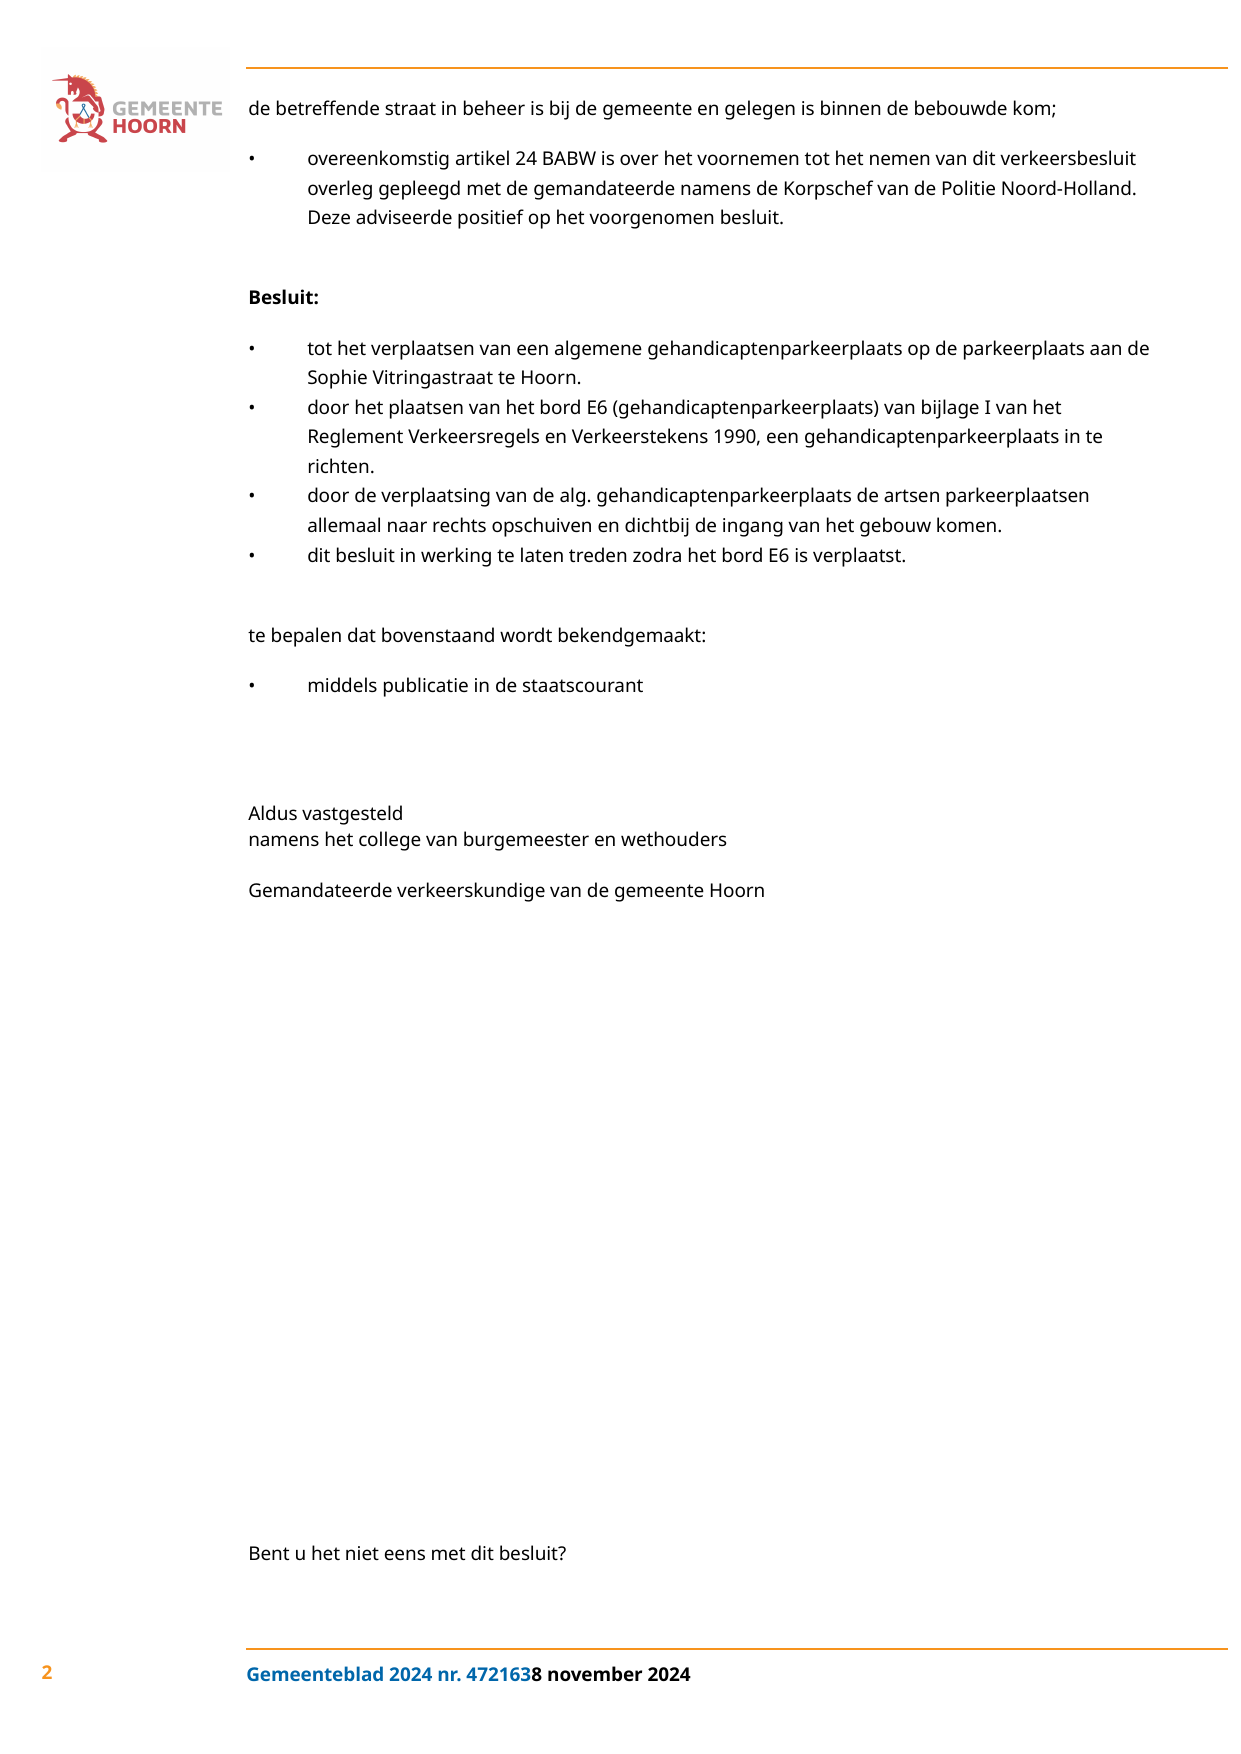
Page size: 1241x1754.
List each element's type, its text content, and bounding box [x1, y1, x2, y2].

list door de verplaatsing van de alg. gehandicaptenparkeerplaats de artsen parkeerplaatsen allemaal naar rechts opschuiven en dichtbij de ingang van het gebouw komen. [248, 483, 1152, 538]
text te bepalen dat bovenstaand wordt bekendgemaakt: [248, 622, 1152, 648]
text de betreffende straat in beheer is bij de gemeente en gelegen is binnen de bebouwde kom; [248, 95, 1152, 121]
text Aldus vastgesteld [248, 800, 1152, 826]
text Besluit: [248, 284, 1152, 310]
list door het plaatsen van het bord E6 (gehandicaptenparkeerplaats) van bijlage I van het Reglement Verkeersregels en Verkeerstekens 1990, een gehandicaptenparkeerplaats in te richten. [248, 394, 1152, 479]
text namens het college van burgemeester en wethouders [248, 826, 1152, 852]
list overeenkomstig artikel 24 BABW is over het voornemen tot het nemen van dit verkeersbesluit overleg gepleegd met de gemandateerde namens de Korpschef van de Politie Noord-Holland. Deze adviseerde positief op het voorgenomen besluit. [248, 145, 1152, 230]
list middels publicatie in de staatscourant [248, 672, 1152, 698]
list dit besluit in werking te laten treden zodra het bord E6 is verplaatst. [248, 542, 1152, 568]
picture [41, 47, 231, 172]
text Gemandateerde verkeerskundige van de gemeente Hoorn [248, 877, 1152, 903]
text Bent u het niet eens met dit besluit? [248, 1545, 1152, 1564]
list tot het verplaatsen van een algemene gehandicaptenparkeerplaats op de parkeerplaats aan de Sophie Vitringastraat te Hoorn. [248, 335, 1152, 390]
